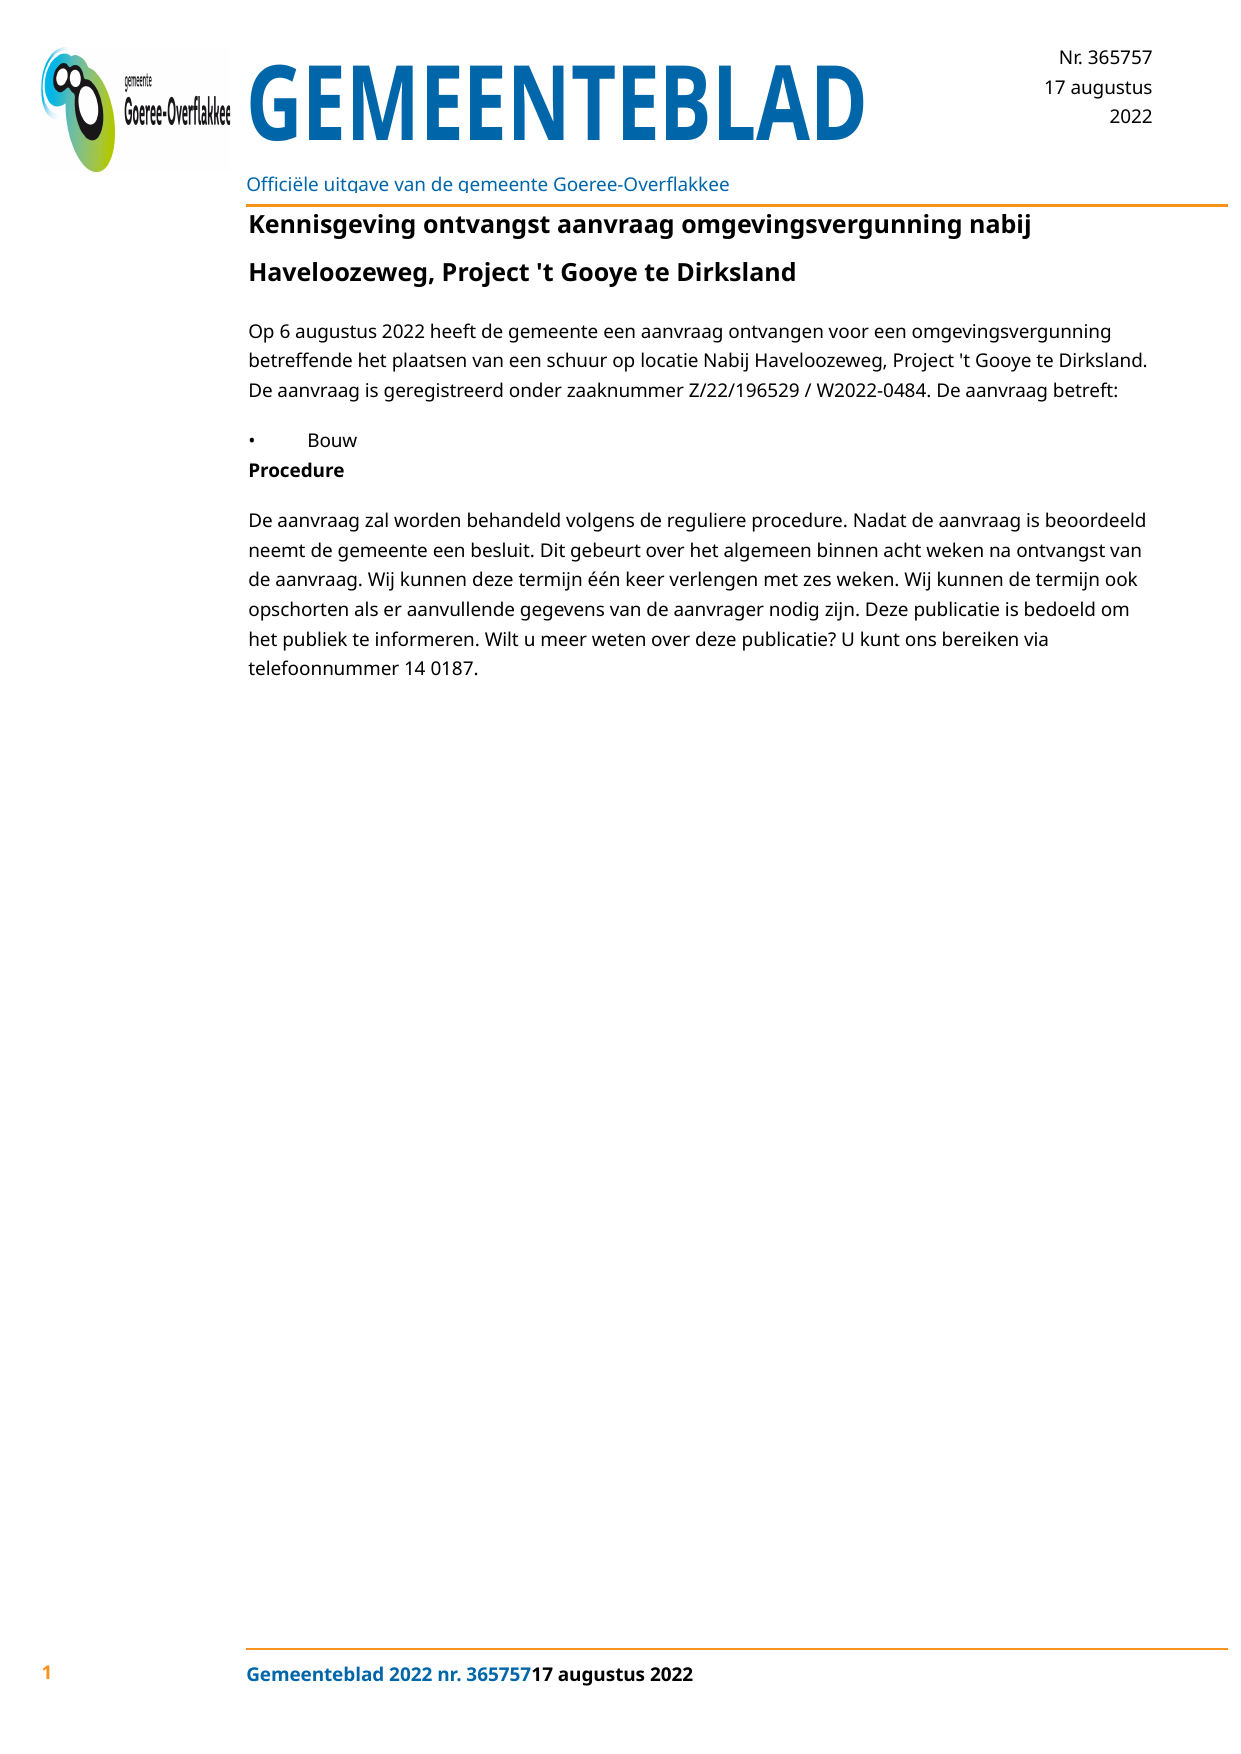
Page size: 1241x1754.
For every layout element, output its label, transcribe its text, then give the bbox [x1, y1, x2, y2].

list Bouw [248, 427, 1152, 453]
text Op 6 augustus 2022 heeft de gemeente een aanvraag ontvangen voor een omgevingsvergunning betreffende het plaatsen van een schuur op locatie Nabij Haveloozeweg, Project 't Gooye te Dirksland. De aanvraag is geregistreerd onder zaaknummer Z/22/196529 / W2022-0484. De aanvraag betreft: [248, 318, 1152, 403]
picture [41, 47, 231, 172]
text Kennisgeving ontvangst aanvraag omgevingsvergunning nabij Haveloozeweg, Project 't Gooye te Dirksland [248, 207, 1152, 288]
text De aanvraag zal worden behandeld volgens de reguliere procedure. Nadat de aanvraag is beoordeeld neemt de gemeente een besluit. Dit gebeurt over het algemeen binnen acht weken na ontvangst van de aanvraag. Wij kunnen deze termijn één keer verlengen met zes weken. Wij kunnen de termijn ook opschorten als er aanvullende gegevens van de aanvrager nodig zijn. Deze publicatie is bedoeld om het publiek te informeren. Wilt u meer weten over deze publicatie? U kunt ons bereiken via telefoonnummer 14 0187. [248, 507, 1152, 681]
text Procedure [248, 457, 1152, 483]
